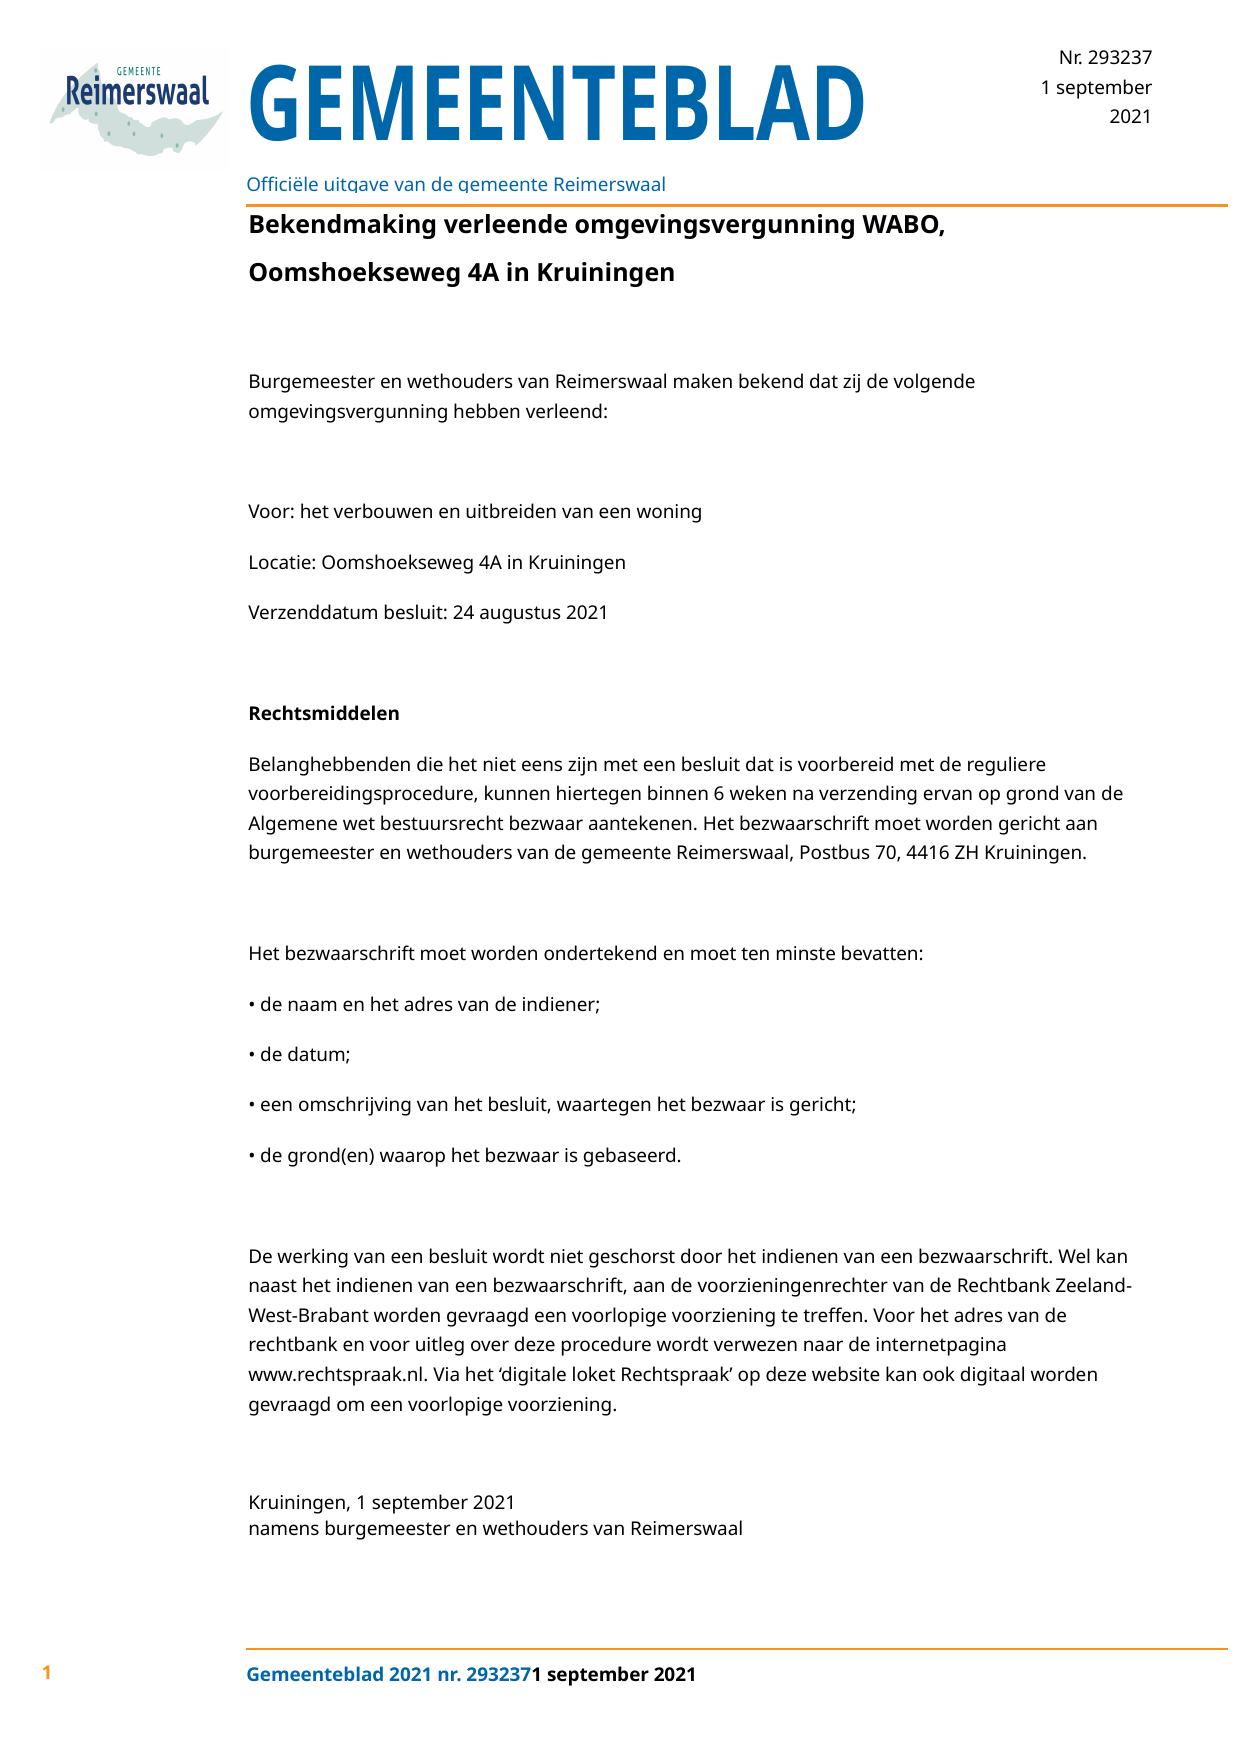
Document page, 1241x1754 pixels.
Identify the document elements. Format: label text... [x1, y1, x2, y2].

text Het bezwaarschrift moet worden ondertekend en moet ten minste bevatten: [248, 940, 1152, 966]
text • de naam en het adres van de indiener; [248, 991, 1152, 1017]
text Verzenddatum besluit: 24 augustus 2021 [248, 599, 1152, 625]
text namens burgemeester en wethouders van Reimerswaal [248, 1515, 1152, 1541]
text Rechtsmiddelen [248, 700, 1152, 726]
text Kruiningen, 1 september 2021 [248, 1489, 1152, 1515]
text • de grond(en) waarop het bezwaar is gebaseerd. [248, 1142, 1152, 1168]
text Voor: het verbouwen en uitbreiden van een woning [248, 499, 1152, 524]
text Bekendmaking verleende omgevingsvergunning WABO, Oomshoekseweg 4A in Kruiningen [248, 207, 1152, 288]
text • een omschrijving van het besluit, waartegen het bezwaar is gericht; [248, 1092, 1152, 1117]
text • de datum; [248, 1041, 1152, 1067]
text Locatie: Oomshoekseweg 4A in Kruiningen [248, 549, 1152, 575]
text Burgemeester en wethouders van Reimerswaal maken bekend dat zij de volgende omgevingsvergunning hebben verleend: [248, 368, 1152, 424]
picture [41, 47, 231, 172]
text Belanghebbenden die het niet eens zijn met een besluit dat is voorbereid met de reguliere voorbereidingsprocedure, kunnen hiertegen binnen 6 weken na verzending ervan op grond van de Algemene wet bestuursrecht bezwaar aantekenen. Het bezwaarschrift moet worden gericht aan burgemeester en wethouders van de gemeente Reimerswaal, Postbus 70, 4416 ZH Kruiningen. [248, 751, 1152, 865]
text De werking van een besluit wordt niet geschorst door het indienen van een bezwaarschrift. Wel kan naast het indienen van een bezwaarschrift, aan de voorzieningenrechter van de Rechtbank Zeeland-West-Brabant worden gevraagd een voorlopige voorziening te treffen. Voor het adres van de rechtbank en voor uitleg over deze procedure wordt verwezen naar de internetpagina www.rechtspraak.nl. Via het ‘digitale loket Rechtspraak’ op deze website kan ook digitaal worden gevraagd om een voorlopige voorziening. [248, 1243, 1152, 1417]
